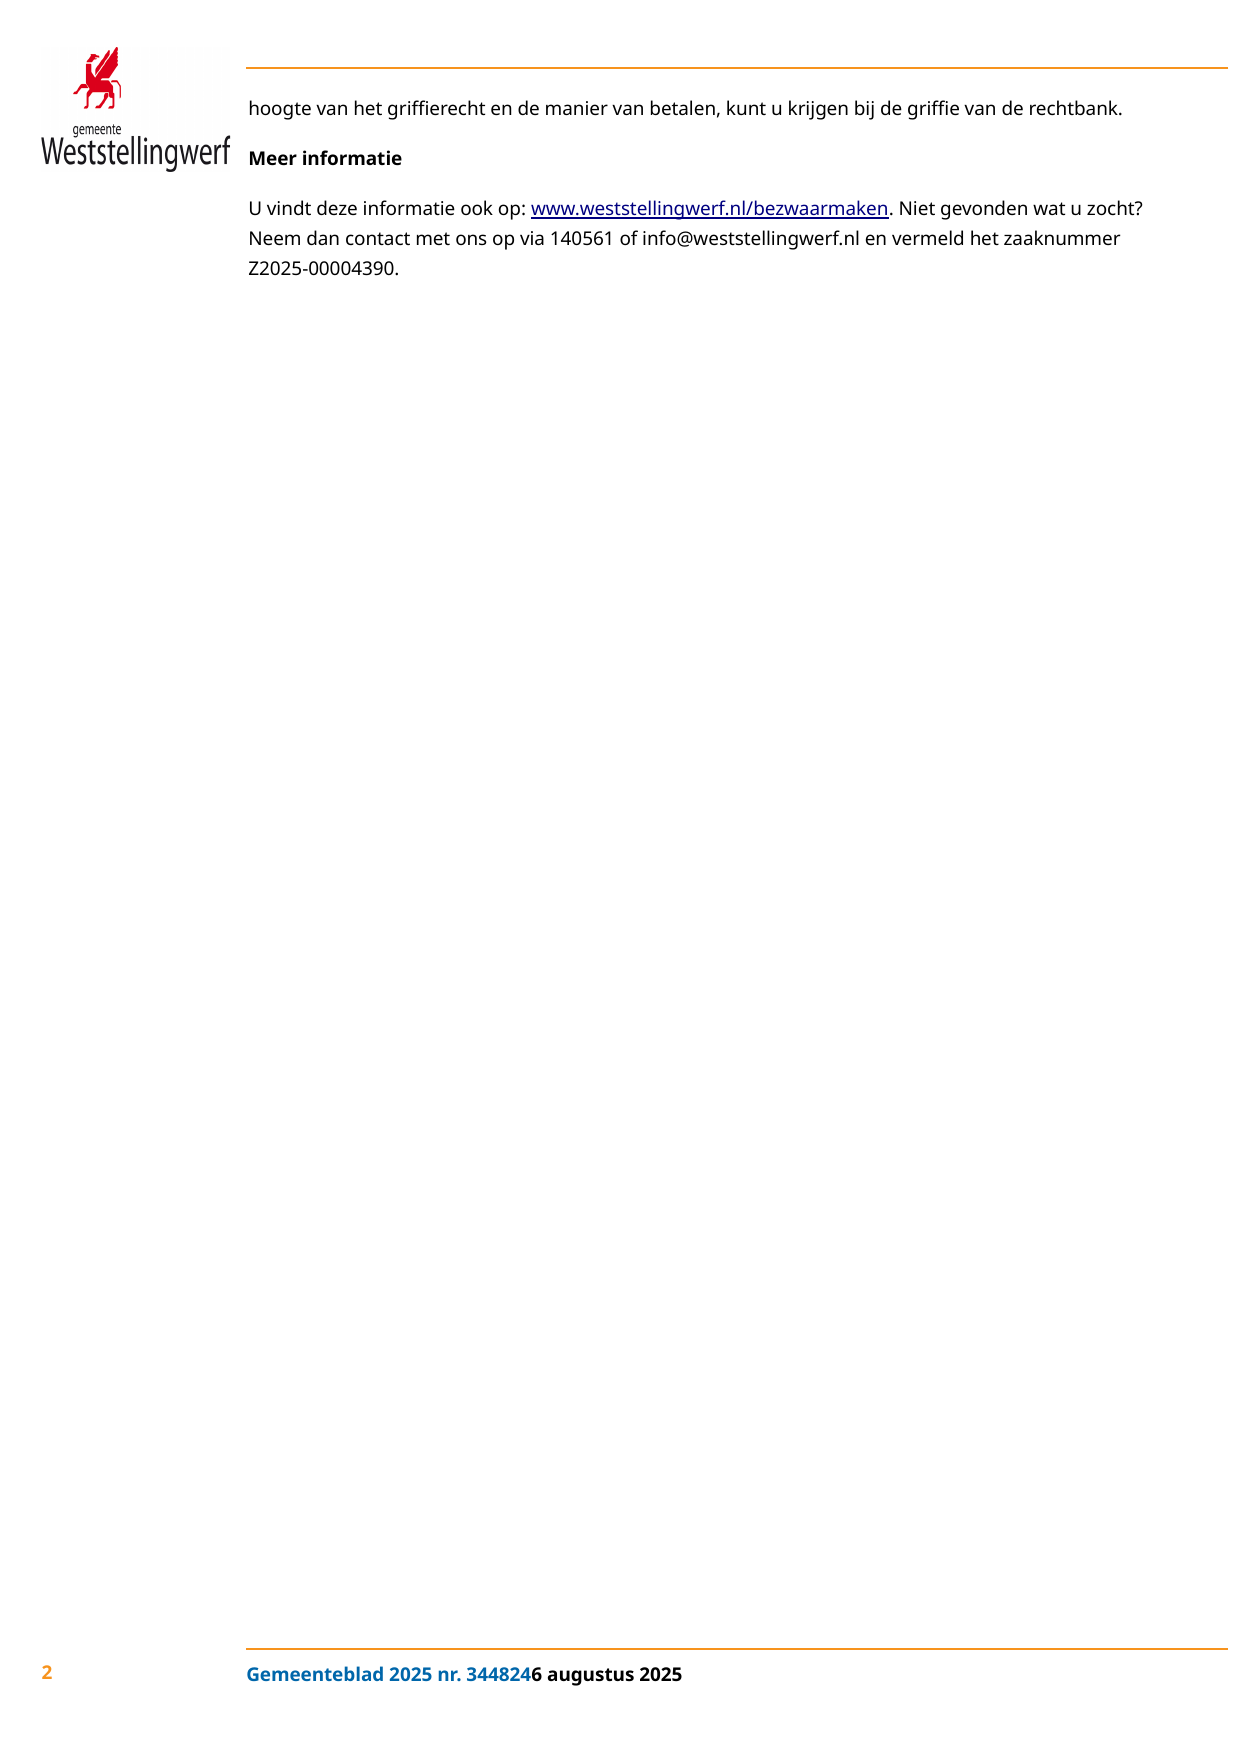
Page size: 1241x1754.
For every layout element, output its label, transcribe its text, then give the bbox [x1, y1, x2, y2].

text U vindt deze informatie ook op: www.weststellingwerf.nl/bezwaarmaken. Niet gevonden wat u zocht? Neem dan contact met ons op via 140561 of info@weststellingwerf.nl en vermeld het zaaknummer Z2025-00004390. [248, 196, 1152, 281]
picture [41, 47, 231, 172]
text hoogte van het griffierecht en de manier van betalen, kunt u krijgen bij de griffie van de rechtbank. [248, 95, 1152, 121]
text Meer informatie [248, 145, 1152, 171]
